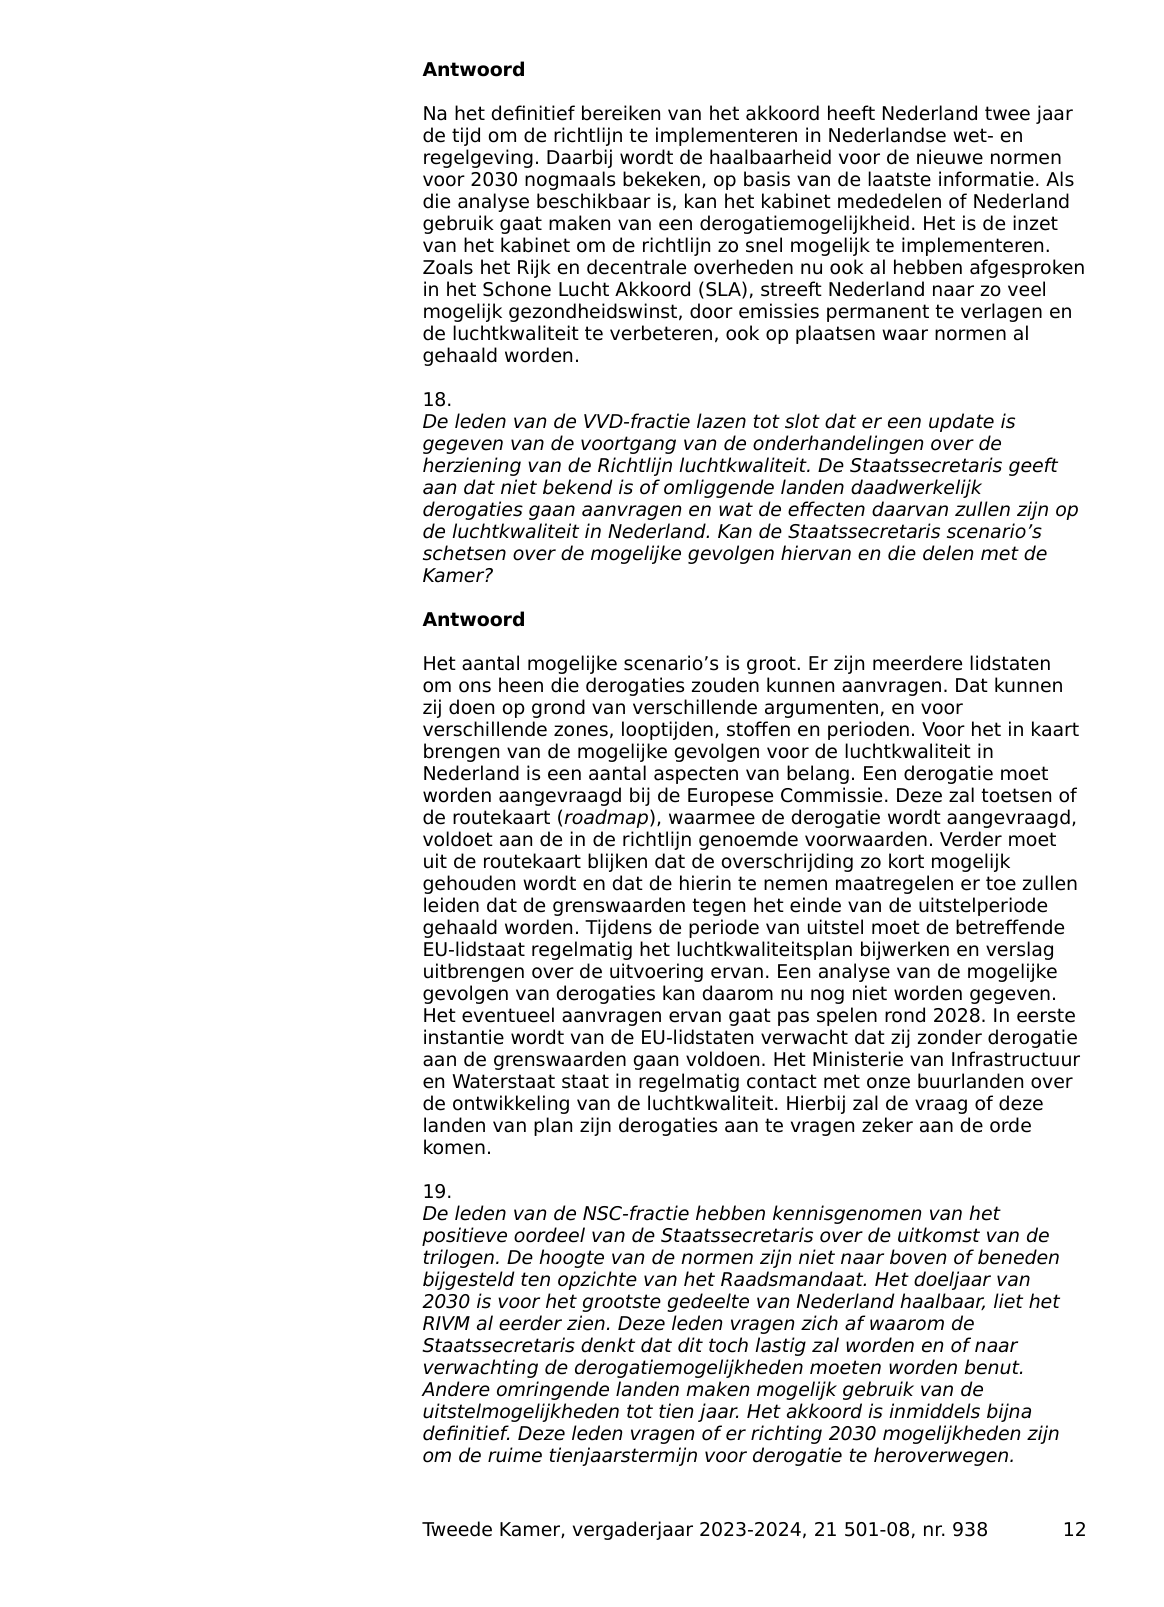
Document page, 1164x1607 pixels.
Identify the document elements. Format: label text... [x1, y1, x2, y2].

text Na het definitief bereiken van het akkoord heeft Nederland twee jaar de tijd om de richtlijn te implementeren in Nederlandse wet- en regelgeving. Daarbij wordt de haalbaarheid voor de nieuwe normen voor 2030 nogmaals bekeken, op basis van de laatste informatie. Als die analyse beschikbaar is, kan het kabinet mededelen of Nederland gebruik gaat maken van een derogatiemogelijkheid. Het is de inzet van het kabinet om de richtlijn zo snel mogelijk te implementeren. Zoals het Rijk en decentrale overheden nu ook al hebben afgesproken in het Schone Lucht Akkoord (SLA), streeft Nederland naar zo veel mogelijk gezondheidswinst, door emissies permanent te verlagen en de luchtkwaliteit te verbeteren, ook op plaatsen waar normen al gehaald worden. [422, 103, 1087, 367]
text Het aantal mogelijke scenario’s is groot. Er zijn meerdere lidstaten om ons heen die derogaties zouden kunnen aanvragen. Dat kunnen zij doen op grond van verschillende argumenten, en voor verschillende zones, looptijden, stoffen en perioden. Voor het in kaart brengen van de mogelijke gevolgen voor de luchtkwaliteit in Nederland is een aantal aspecten van belang. Een derogatie moet worden aangevraagd bij de Europese Commissie. Deze zal toetsen of de routekaart (roadmap), waarmee de derogatie wordt aangevraagd, voldoet aan de in de richtlijn genoemde voorwaarden. Verder moet uit de routekaart blijken dat de overschrijding zo kort mogelijk gehouden wordt en dat de hierin te nemen maatregelen er toe zullen leiden dat de grenswaarden tegen het einde van de uitstelperiode gehaald worden. Tijdens de periode van uitstel moet de betreffende EU-lidstaat regelmatig het luchtkwaliteitsplan bijwerken en verslag uitbrengen over de uitvoering ervan. Een analyse van de mogelijke gevolgen van derogaties kan daarom nu nog niet worden gegeven. Het eventueel aanvragen ervan gaat pas spelen rond 2028. In eerste instantie wordt van de EU-lidstaten verwacht dat zij zonder derogatie aan de grenswaarden gaan voldoen. Het Ministerie van Infrastructuur en Waterstaat staat in regelmatig contact met onze buurlanden over de ontwikkeling van de luchtkwaliteit. Hierbij zal de vraag of deze landen van plan zijn derogaties aan te vragen zeker aan de orde komen. [422, 653, 1087, 1159]
subtitle Antwoord [422, 609, 1087, 631]
subtitle Antwoord [422, 59, 1087, 81]
text De leden van de NSC-fractie hebben kennisgenomen van het positieve oordeel van de Staatssecretaris over de uitkomst van de trilogen. De hoogte van de normen zijn niet naar boven of beneden bijgesteld ten opzichte van het Raadsmandaat. Het doeljaar van 2030 is voor het grootste gedeelte van Nederland haalbaar, liet het RIVM al eerder zien. Deze leden vragen zich af waarom de Staatssecretaris denkt dat dit toch lastig zal worden en of naar verwachting de derogatiemogelijkheden moeten worden benut. Andere omringende landen maken mogelijk gebruik van de uitstelmogelijkheden tot tien jaar. Het akkoord is inmiddels bijna definitief. Deze leden vragen of er richting 2030 mogelijkheden zijn om de ruime tienjaarstermijn voor derogatie te heroverwegen. [422, 1203, 1087, 1467]
text 19. [422, 1181, 1087, 1203]
text De leden van de VVD-fractie lazen tot slot dat er een update is gegeven van de voortgang van de onderhandelingen over de herziening van de Richtlijn luchtkwaliteit. De Staatssecretaris geeft aan dat niet bekend is of omliggende landen daadwerkelijk derogaties gaan aanvragen en wat de effecten daarvan zullen zijn op de luchtkwaliteit in Nederland. Kan de Staatssecretaris scenario’s schetsen over de mogelijke gevolgen hiervan en die delen met de Kamer? [422, 411, 1087, 587]
text 18. [422, 389, 1087, 411]
